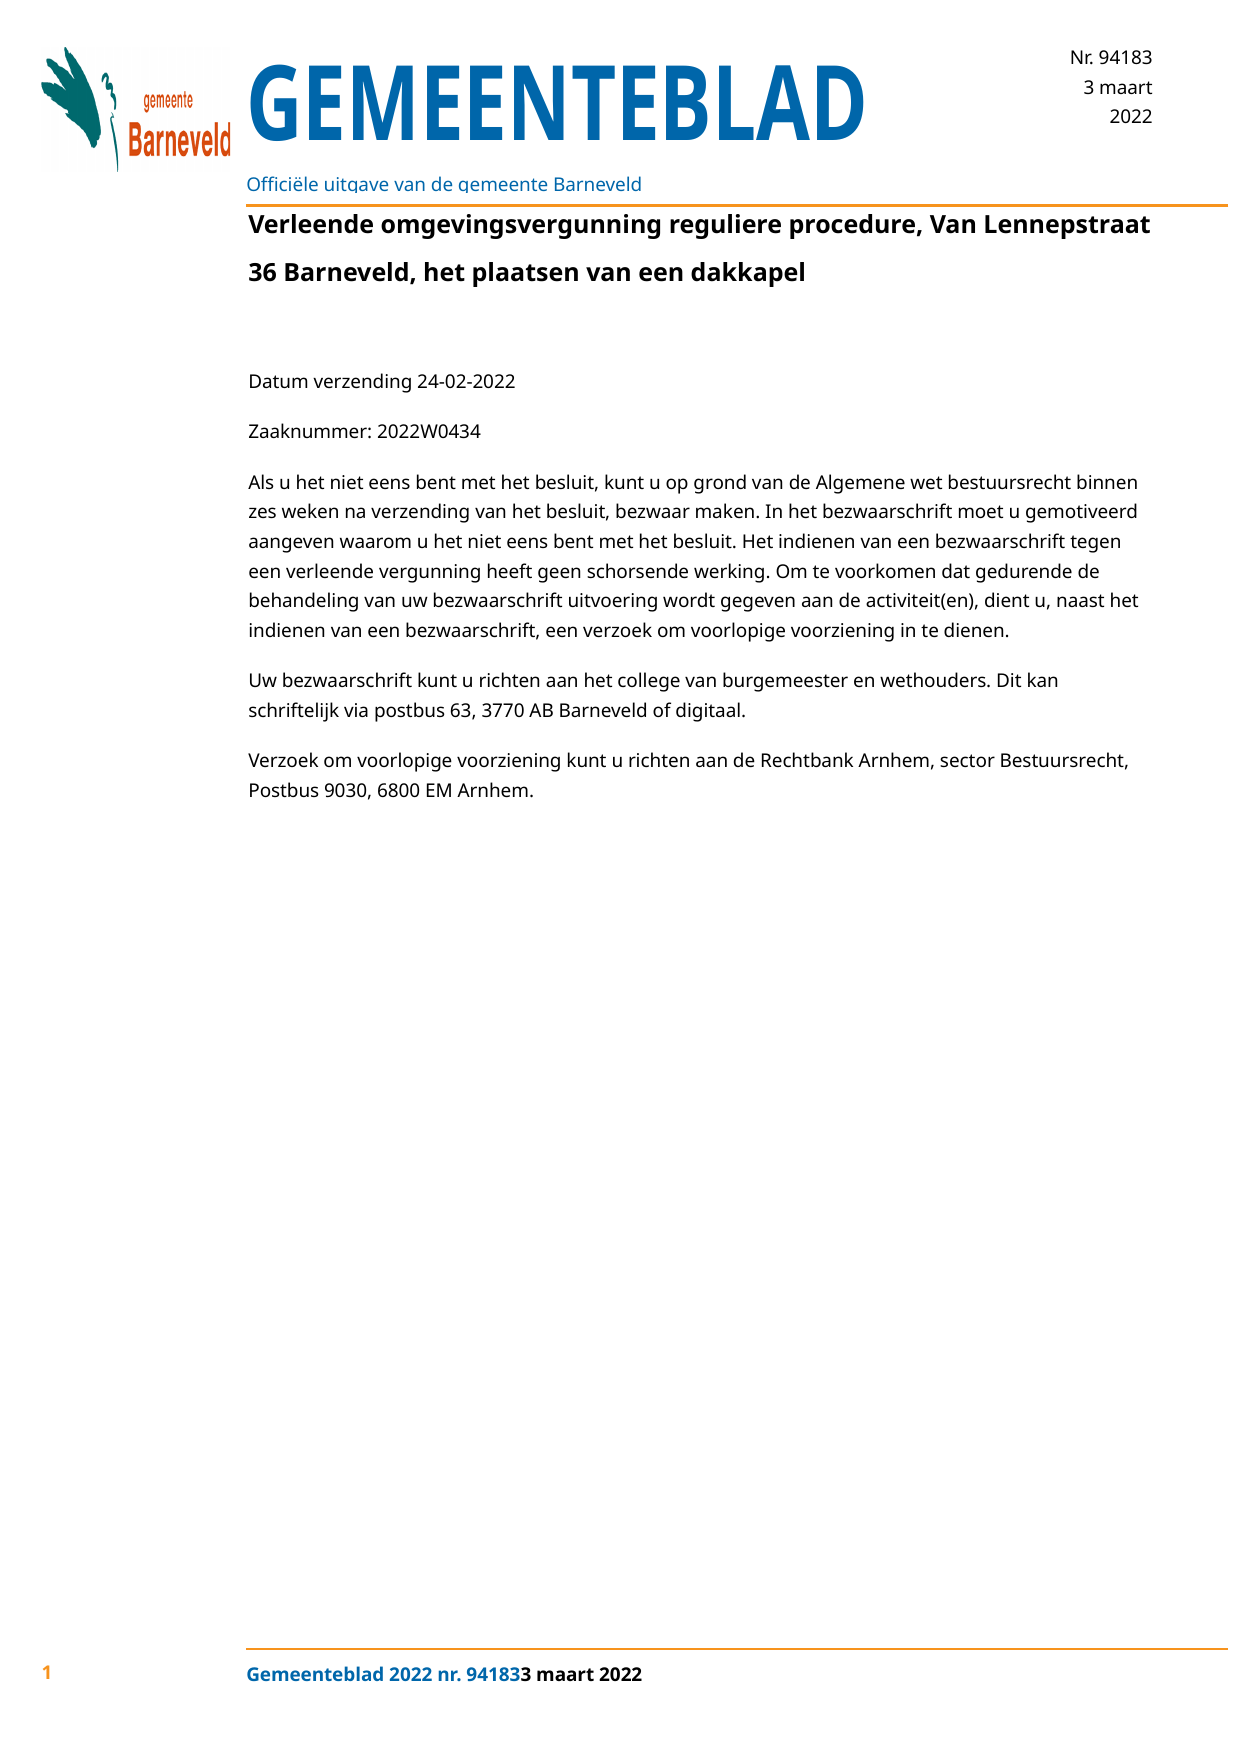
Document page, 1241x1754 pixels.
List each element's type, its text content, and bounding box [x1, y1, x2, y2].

text Zaaknummer: 2022W0434 [248, 419, 1152, 444]
text Uw bezwaarschrift kunt u richten aan het college van burgemeester en wethouders. Dit kan schriftelijk via postbus 63, 3770 AB Barneveld of digitaal. [248, 667, 1152, 723]
picture [41, 47, 231, 172]
text Verleende omgevingsvergunning reguliere procedure, Van Lennepstraat 36 Barneveld, het plaatsen van een dakkapel [248, 207, 1152, 288]
text Als u het niet eens bent met het besluit, kunt u op grond van de Algemene wet bestuursrecht binnen zes weken na verzending van het besluit, bezwaar maken. In het bezwaarschrift moet u gemotiveerd aangeven waarom u het niet eens bent met het besluit. Het indienen van een bezwaarschrift tegen een verleende vergunning heeft geen schorsende werking. Om te voorkomen dat gedurende de behandeling van uw bezwaarschrift uitvoering wordt gegeven aan de activiteit(en), dient u, naast het indienen van een bezwaarschrift, een verzoek om voorlopige voorziening in te dienen. [248, 469, 1152, 643]
text Datum verzending 24-02-2022 [248, 368, 1152, 394]
text Verzoek om voorlopige voorziening kunt u richten aan de Rechtbank Arnhem, sector Bestuursrecht, Postbus 9030, 6800 EM Arnhem. [248, 747, 1152, 803]
